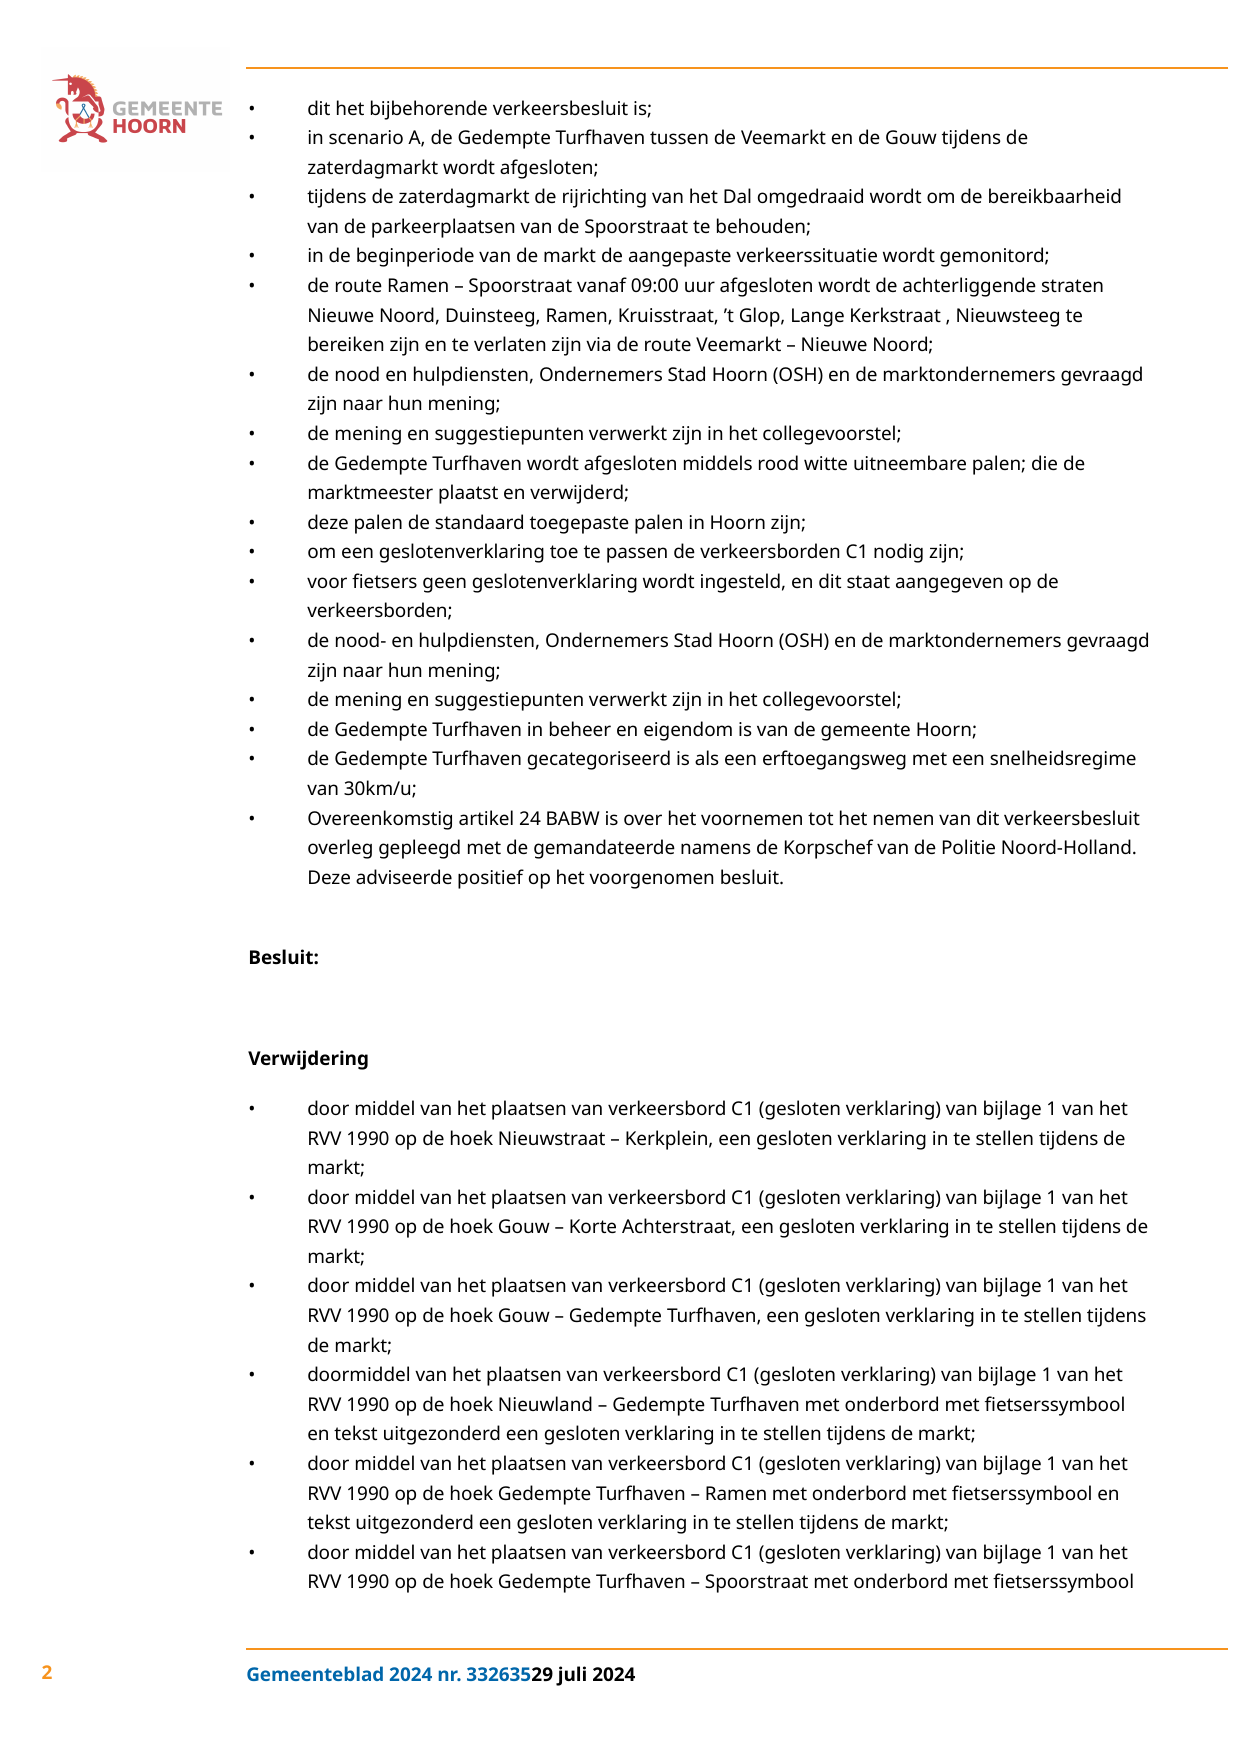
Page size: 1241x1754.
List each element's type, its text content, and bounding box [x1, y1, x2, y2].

list deze palen de standaard toegepaste palen in Hoorn zijn; [248, 509, 1152, 535]
list tijdens de zaterdagmarkt de rijrichting van het Dal omgedraaid wordt om de bereikbaarheid van de parkeerplaatsen van de Spoorstraat te behouden; [248, 183, 1152, 239]
list de Gedempte Turfhaven in beheer en eigendom is van de gemeente Hoorn; [248, 716, 1152, 742]
text Besluit: [248, 944, 1152, 970]
list Overeenkomstig artikel 24 BABW is over het voornemen tot het nemen van dit verkeersbesluit overleg gepleegd met de gemandateerde namens de Korpschef van de Politie Noord-Holland. Deze adviseerde positief op het voorgenomen besluit. [248, 805, 1152, 890]
list door middel van het plaatsen van verkeersbord C1 (gesloten verklaring) van bijlage 1 van het RVV 1990 op de hoek Gedempte Turfhaven – Spoorstraat met onderbord met fietserssymbool [248, 1539, 1152, 1594]
list door middel van het plaatsen van verkeersbord C1 (gesloten verklaring) van bijlage 1 van het RVV 1990 op de hoek Gouw – Korte Achterstraat, een gesloten verklaring in te stellen tijdens de markt; [248, 1184, 1152, 1269]
list de route Ramen – Spoorstraat vanaf 09:00 uur afgesloten wordt de achterliggende straten Nieuwe Noord, Duinsteeg, Ramen, Kruisstraat, ’t Glop, Lange Kerkstraat , Nieuwsteeg te bereiken zijn en te verlaten zijn via de route Veemarkt – Nieuwe Noord; [248, 272, 1152, 357]
list de nood en hulpdiensten, Ondernemers Stad Hoorn (OSH) en de marktondernemers gevraagd zijn naar hun mening; [248, 361, 1152, 416]
list de Gedempte Turfhaven gecategoriseerd is als een erftoegangsweg met een snelheidsregime van 30km/u; [248, 746, 1152, 801]
list in scenario A, de Gedempte Turfhaven tussen de Veemarkt en de Gouw tijdens de zaterdagmarkt wordt afgesloten; [248, 124, 1152, 180]
list door middel van het plaatsen van verkeersbord C1 (gesloten verklaring) van bijlage 1 van het RVV 1990 op de hoek Gedempte Turfhaven – Ramen met onderbord met fietserssymbool en tekst uitgezonderd een gesloten verklaring in te stellen tijdens de markt; [248, 1450, 1152, 1535]
picture [41, 47, 231, 172]
list doormiddel van het plaatsen van verkeersbord C1 (gesloten verklaring) van bijlage 1 van het RVV 1990 op de hoek Nieuwland – Gedempte Turfhaven met onderbord met fietserssymbool en tekst uitgezonderd een gesloten verklaring in te stellen tijdens de markt; [248, 1361, 1152, 1446]
list dit het bijbehorende verkeersbesluit is; [248, 95, 1152, 121]
list voor fietsers geen geslotenverklaring wordt ingesteld, en dit staat aangegeven op de verkeersborden; [248, 568, 1152, 623]
list de nood- en hulpdiensten, Ondernemers Stad Hoorn (OSH) en de marktondernemers gevraagd zijn naar hun mening; [248, 627, 1152, 683]
list de Gedempte Turfhaven wordt afgesloten middels rood witte uitneembare palen; die de marktmeester plaatst en verwijderd; [248, 450, 1152, 505]
list de mening en suggestiepunten verwerkt zijn in het collegevoorstel; [248, 420, 1152, 446]
list om een geslotenverklaring toe te passen de verkeersborden C1 nodig zijn; [248, 538, 1152, 564]
list door middel van het plaatsen van verkeersbord C1 (gesloten verklaring) van bijlage 1 van het RVV 1990 op de hoek Nieuwstraat – Kerkplein, een gesloten verklaring in te stellen tijdens de markt; [248, 1095, 1152, 1180]
list de mening en suggestiepunten verwerkt zijn in het collegevoorstel; [248, 686, 1152, 712]
list in de beginperiode van de markt de aangepaste verkeerssituatie wordt gemonitord; [248, 243, 1152, 268]
list door middel van het plaatsen van verkeersbord C1 (gesloten verklaring) van bijlage 1 van het RVV 1990 op de hoek Gouw – Gedempte Turfhaven, een gesloten verklaring in te stellen tijdens de markt; [248, 1273, 1152, 1358]
text Verwijdering [248, 1045, 1152, 1071]
